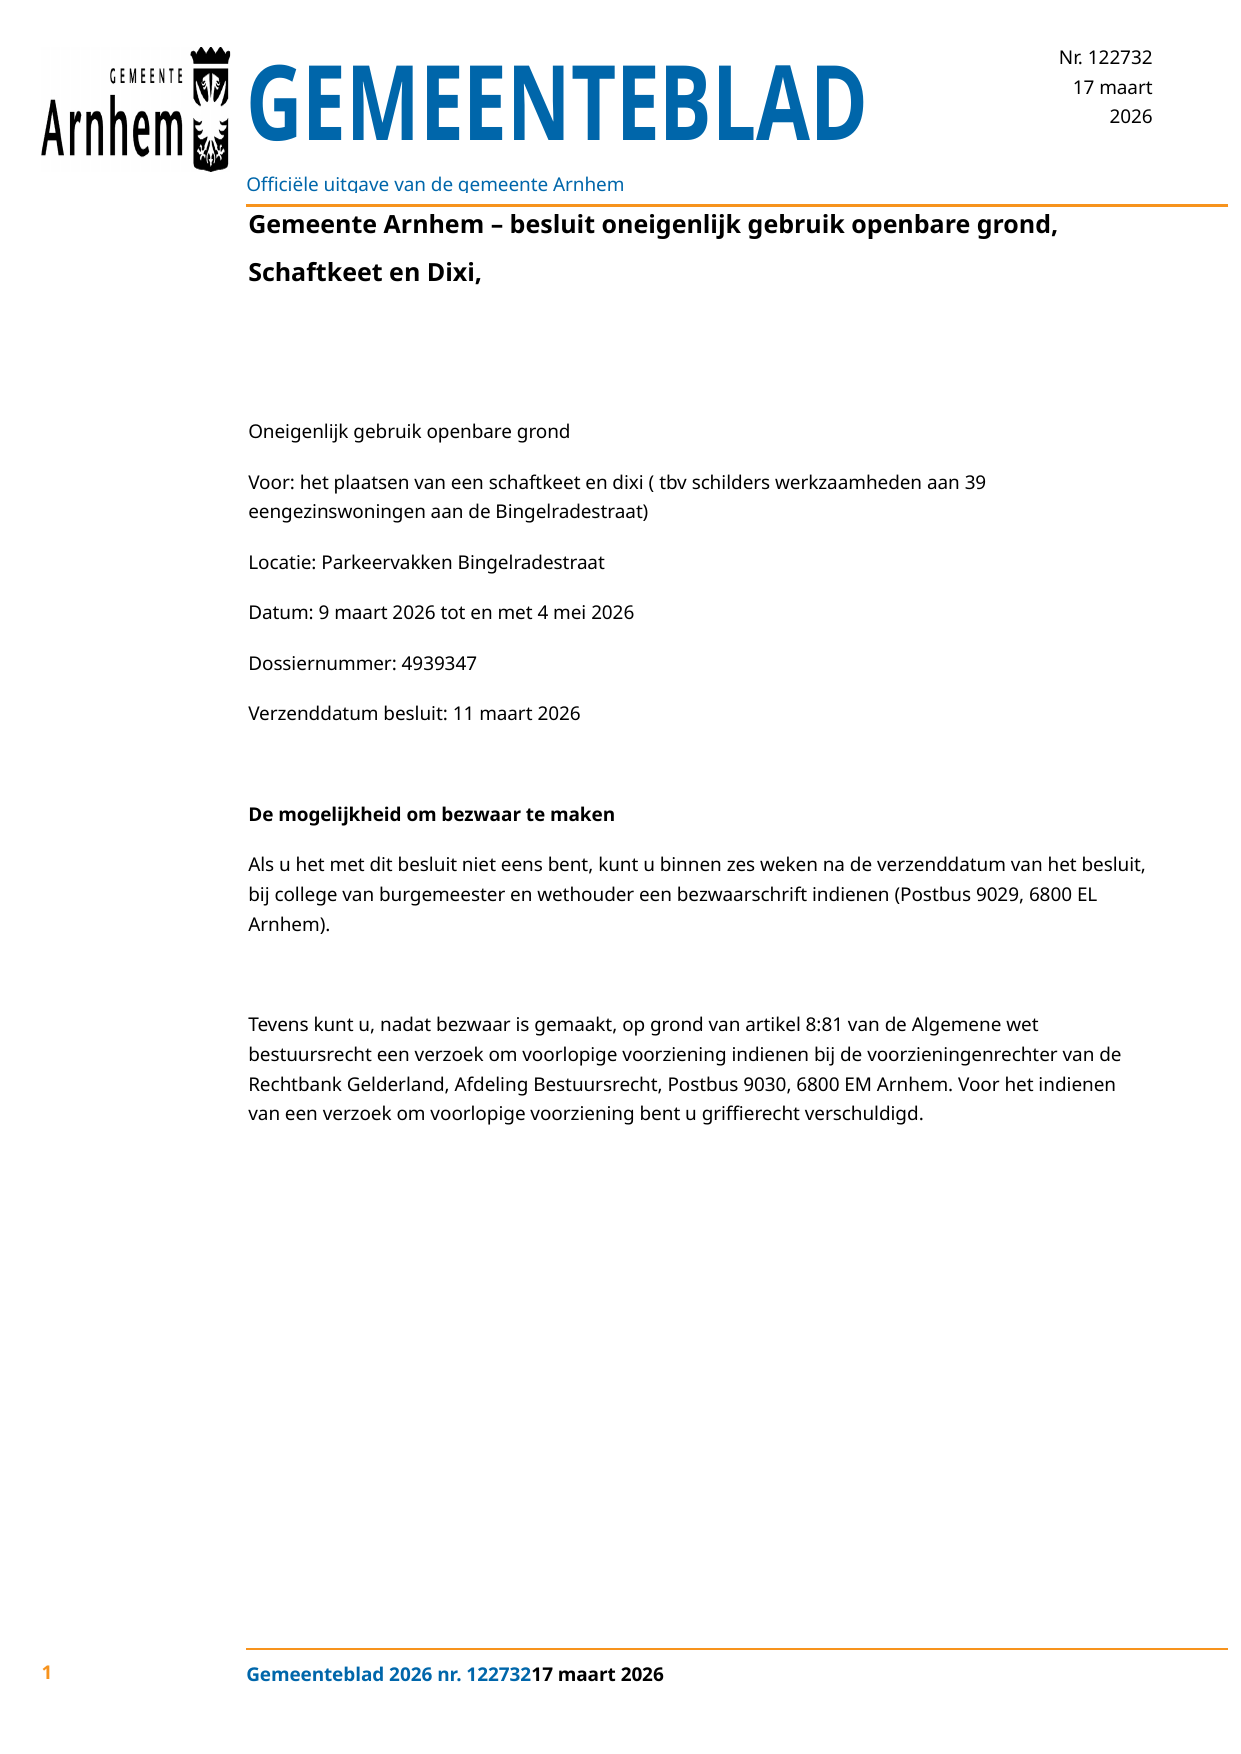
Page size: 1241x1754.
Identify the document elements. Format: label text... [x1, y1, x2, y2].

picture [41, 47, 231, 172]
text Gemeente Arnhem – besluit oneigenlijk gebruik openbare grond, Schaftkeet en Dixi, [248, 207, 1152, 288]
text Locatie: Parkeervakken Bingelradestraat [248, 549, 1152, 575]
text De mogelijkheid om bezwaar te maken [248, 801, 1152, 827]
text Dossiernummer: 4939347 [248, 650, 1152, 676]
text Datum: 9 maart 2026 tot en met 4 mei 2026 [248, 599, 1152, 625]
text Voor: het plaatsen van een schaftkeet en dixi ( tbv schilders werkzaamheden aan 39 eengezinswoningen aan de Bingelradestraat) [248, 469, 1152, 524]
text Oneigenlijk gebruik openbare grond [248, 419, 1152, 444]
text Tevens kunt u, nadat bezwaar is gemaakt, op grond van artikel 8:81 van de Algemene wet bestuursrecht een verzoek om voorlopige voorziening indienen bij de voorzieningenrechter van de Rechtbank Gelderland, Afdeling Bestuursrecht, Postbus 9030, 6800 EM Arnhem. Voor het indienen van een verzoek om voorlopige voorziening bent u griffierecht verschuldigd. [248, 1012, 1152, 1126]
text Als u het met dit besluit niet eens bent, kunt u binnen zes weken na de verzenddatum van het besluit, bij college van burgemeester en wethouder een bezwaarschrift indienen (Postbus 9029, 6800 EL Arnhem). [248, 852, 1152, 937]
text Verzenddatum besluit: 11 maart 2026 [248, 700, 1152, 726]
